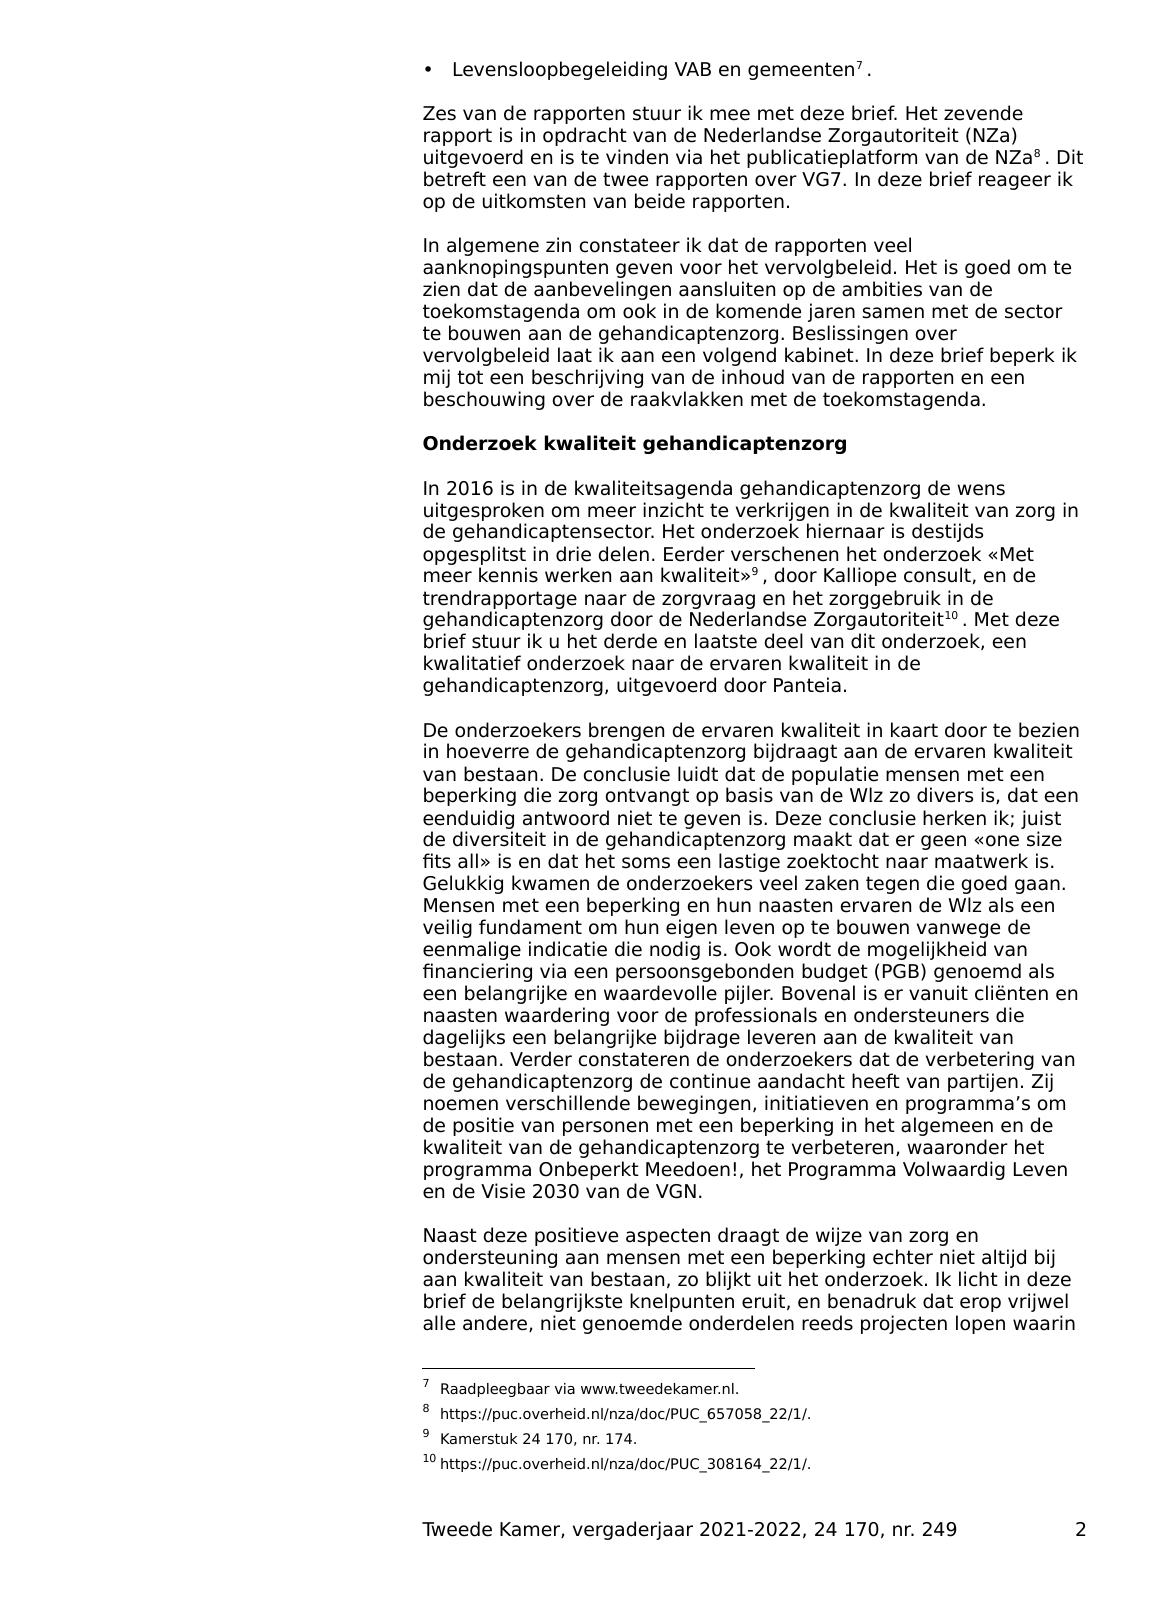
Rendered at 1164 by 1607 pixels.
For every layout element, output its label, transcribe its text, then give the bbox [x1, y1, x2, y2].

text Raadpleegbaar via www.tweedekamer.nl. [422, 1377, 1087, 1399]
text Kamerstuk 24 170, nr. 174. [422, 1427, 1087, 1449]
text Naast deze positieve aspecten draagt de wijze van zorg en ondersteuning aan mensen met een beperking echter niet altijd bij aan kwaliteit van bestaan, zo blijkt uit het onderzoek. Ik licht in deze brief de belangrijkste knelpunten eruit, en benadruk dat erop vrijwel alle andere, niet genoemde onderdelen reeds projecten lopen waarin [422, 1225, 1087, 1335]
text https://puc.overheid.nl/nza/doc/PUC_308164_22/1/. [422, 1452, 1087, 1474]
text https://puc.overheid.nl/nza/doc/PUC_657058_22/1/. [422, 1402, 1087, 1424]
text De onderzoekers brengen de ervaren kwaliteit in kaart door te bezien in hoeverre de gehandicaptenzorg bijdraagt aan de ervaren kwaliteit van bestaan. De conclusie luidt dat de populatie mensen met een beperking die zorg ontvangt op basis van de Wlz zo divers is, dat een eenduidig antwoord niet te geven is. Deze conclusie herken ik; juist de diversiteit in de gehandicaptenzorg maakt dat er geen «one size fits all» is en dat het soms een lastige zoektocht naar maatwerk is. Gelukkig kwamen de onderzoekers veel zaken tegen die goed gaan. Mensen met een beperking en hun naasten ervaren de Wlz als een veilig fundament om hun eigen leven op te bouwen vanwege de eenmalige indicatie die nodig is. Ook wordt de mogelijkheid van financiering via een persoonsgebonden budget (PGB) genoemd als een belangrijke en waardevolle pijler. Bovenal is er vanuit cliënten en naasten waardering voor de professionals en ondersteuners die dagelijks een belangrijke bijdrage leveren aan de kwaliteit van bestaan. Verder constateren de onderzoekers dat de verbetering van de gehandicaptenzorg de continue aandacht heeft van partijen. Zij noemen verschillende bewegingen, initiatieven en programma’s om de positie van personen met een beperking in het algemeen en de kwaliteit van de gehandicaptenzorg te verbeteren, waaronder het programma Onbeperkt Meedoen!, het Programma Volwaardig Leven en de Visie 2030 van de VGN. [422, 719, 1087, 1203]
text • Levensloopbegeleiding VAB en gemeenten. [422, 59, 1087, 81]
subtitle Onderzoek kwaliteit gehandicaptenzorg [422, 433, 1087, 455]
text Zes van de rapporten stuur ik mee met deze brief. Het zevende rapport is in opdracht van de Nederlandse Zorgautoriteit (NZa) uitgevoerd en is te vinden via het publicatieplatform van de NZa. Dit betreft een van de twee rapporten over VG7. In deze brief reageer ik op de uitkomsten van beide rapporten. [422, 103, 1087, 213]
text In 2016 is in de kwaliteitsagenda gehandicaptenzorg de wens uitgesproken om meer inzicht te verkrijgen in de kwaliteit van zorg in de gehandicaptensector. Het onderzoek hiernaar is destijds opgesplitst in drie delen. Eerder verschenen het onderzoek «Met meer kennis werken aan kwaliteit», door Kalliope consult, en de trendrapportage naar de zorgvraag en het zorggebruik in de gehandicaptenzorg door de Nederlandse Zorgautoriteit. Met deze brief stuur ik u het derde en laatste deel van dit onderzoek, een kwalitatief onderzoek naar de ervaren kwaliteit in de gehandicaptenzorg, uitgevoerd door Panteia. [422, 477, 1087, 697]
text In algemene zin constateer ik dat de rapporten veel aanknopingspunten geven voor het vervolgbeleid. Het is goed om te zien dat de aanbevelingen aansluiten op de ambities van de toekomstagenda om ook in de komende jaren samen met de sector te bouwen aan de gehandicaptenzorg. Beslissingen over vervolgbeleid laat ik aan een volgend kabinet. In deze brief beperk ik mij tot een beschrijving van de inhoud van de rapporten en een beschouwing over de raakvlakken met de toekomstagenda. [422, 235, 1087, 411]
